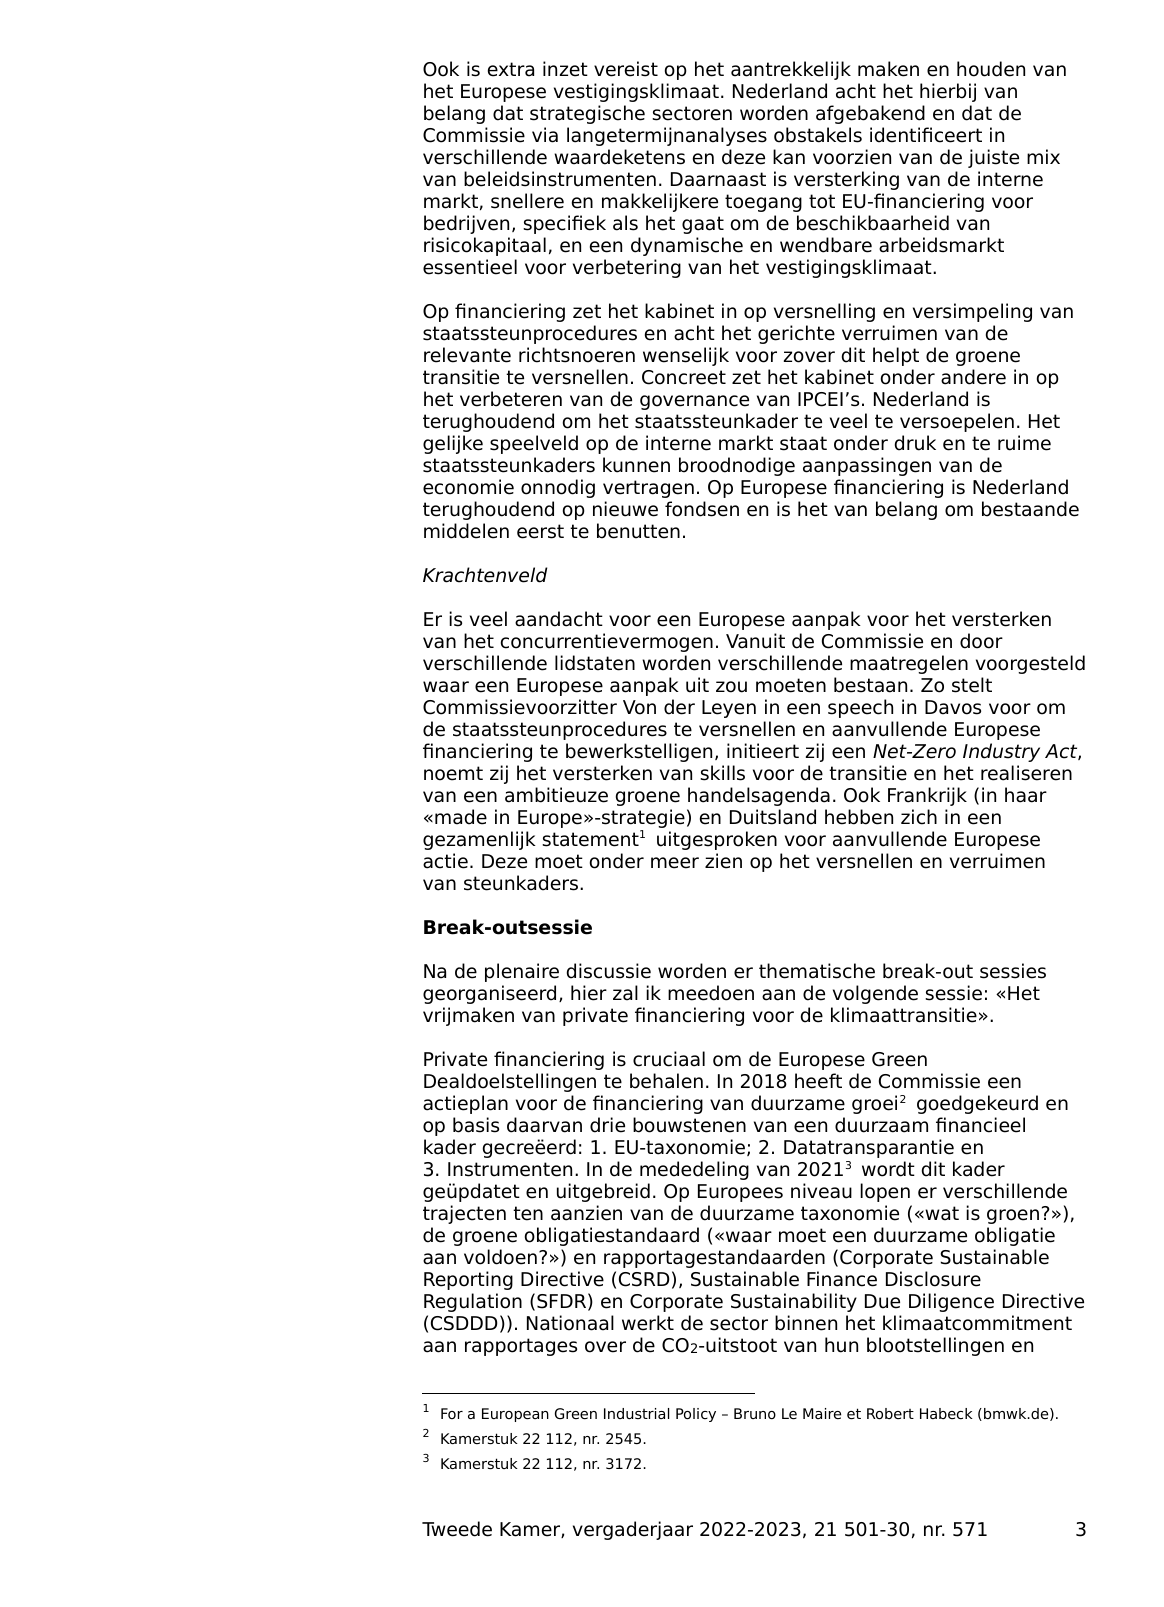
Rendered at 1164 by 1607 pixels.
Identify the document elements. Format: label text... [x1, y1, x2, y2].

text Kamerstuk 22 112, nr. 2545. [422, 1427, 1087, 1449]
text Private financiering is cruciaal om de Europese Green Dealdoelstellingen te behalen. In 2018 heeft de Commissie een actieplan voor de financiering van duurzame groei goedgekeurd en op basis daarvan drie bouwstenen van een duurzaam financieel kader gecreëerd: 1. EU-taxonomie; 2. Datatransparantie en 3. Instrumenten. In de mededeling van 2021 wordt dit kader geüpdatet en uitgebreid. Op Europees niveau lopen er verschillende trajecten ten aanzien van de duurzame taxonomie («wat is groen?»), de groene obligatiestandaard («waar moet een duurzame obligatie aan voldoen?») en rapportagestandaarden (Corporate Sustainable Reporting Directive (CSRD), Sustainable Finance Disclosure Regulation (SFDR) en Corporate Sustainability Due Diligence Directive (CSDDD)). Nationaal werkt de sector binnen het klimaatcommitment aan rapportages over de CO2-uitstoot van hun blootstellingen en [422, 1049, 1087, 1357]
text Er is veel aandacht voor een Europese aanpak voor het versterken van het concurrentievermogen. Vanuit de Commissie en door verschillende lidstaten worden verschillende maatregelen voorgesteld waar een Europese aanpak uit zou moeten bestaan. Zo stelt Commissievoorzitter Von der Leyen in een speech in Davos voor om de staatssteunprocedures te versnellen en aanvullende Europese financiering te bewerkstelligen, initieert zij een Net-Zero Industry Act, noemt zij het versterken van skills voor de transitie en het realiseren van een ambitieuze groene handelsagenda. Ook Frankrijk (in haar «made in Europe»-strategie) en Duitsland hebben zich in een gezamenlijk statement uitgesproken voor aanvullende Europese actie. Deze moet onder meer zien op het versnellen en verruimen van steunkaders. [422, 609, 1087, 895]
text For a European Green Industrial Policy – Bruno Le Maire et Robert Habeck (bmwk.de). [422, 1402, 1087, 1424]
text Kamerstuk 22 112, nr. 3172. [422, 1452, 1087, 1474]
subtitle Krachtenveld [422, 565, 1087, 587]
text Na de plenaire discussie worden er thematische break-out sessies georganiseerd, hier zal ik meedoen aan de volgende sessie: «Het vrijmaken van private financiering voor de klimaattransitie». [422, 961, 1087, 1027]
subtitle Break-outsessie [422, 917, 1087, 939]
text Op financiering zet het kabinet in op versnelling en versimpeling van staatssteunprocedures en acht het gerichte verruimen van de relevante richtsnoeren wenselijk voor zover dit helpt de groene transitie te versnellen. Concreet zet het kabinet onder andere in op het verbeteren van de governance van IPCEI’s. Nederland is terughoudend om het staatssteunkader te veel te versoepelen. Het gelijke speelveld op de interne markt staat onder druk en te ruime staatssteunkaders kunnen broodnodige aanpassingen van de economie onnodig vertragen. Op Europese financiering is Nederland terughoudend op nieuwe fondsen en is het van belang om bestaande middelen eerst te benutten. [422, 301, 1087, 543]
text Ook is extra inzet vereist op het aantrekkelijk maken en houden van het Europese vestigingsklimaat. Nederland acht het hierbij van belang dat strategische sectoren worden afgebakend en dat de Commissie via langetermijnanalyses obstakels identificeert in verschillende waardeketens en deze kan voorzien van de juiste mix van beleidsinstrumenten. Daarnaast is versterking van de interne markt, snellere en makkelijkere toegang tot EU-financiering voor bedrijven, specifiek als het gaat om de beschikbaarheid van risicokapitaal, en een dynamische en wendbare arbeidsmarkt essentieel voor verbetering van het vestigingsklimaat. [422, 59, 1087, 279]
